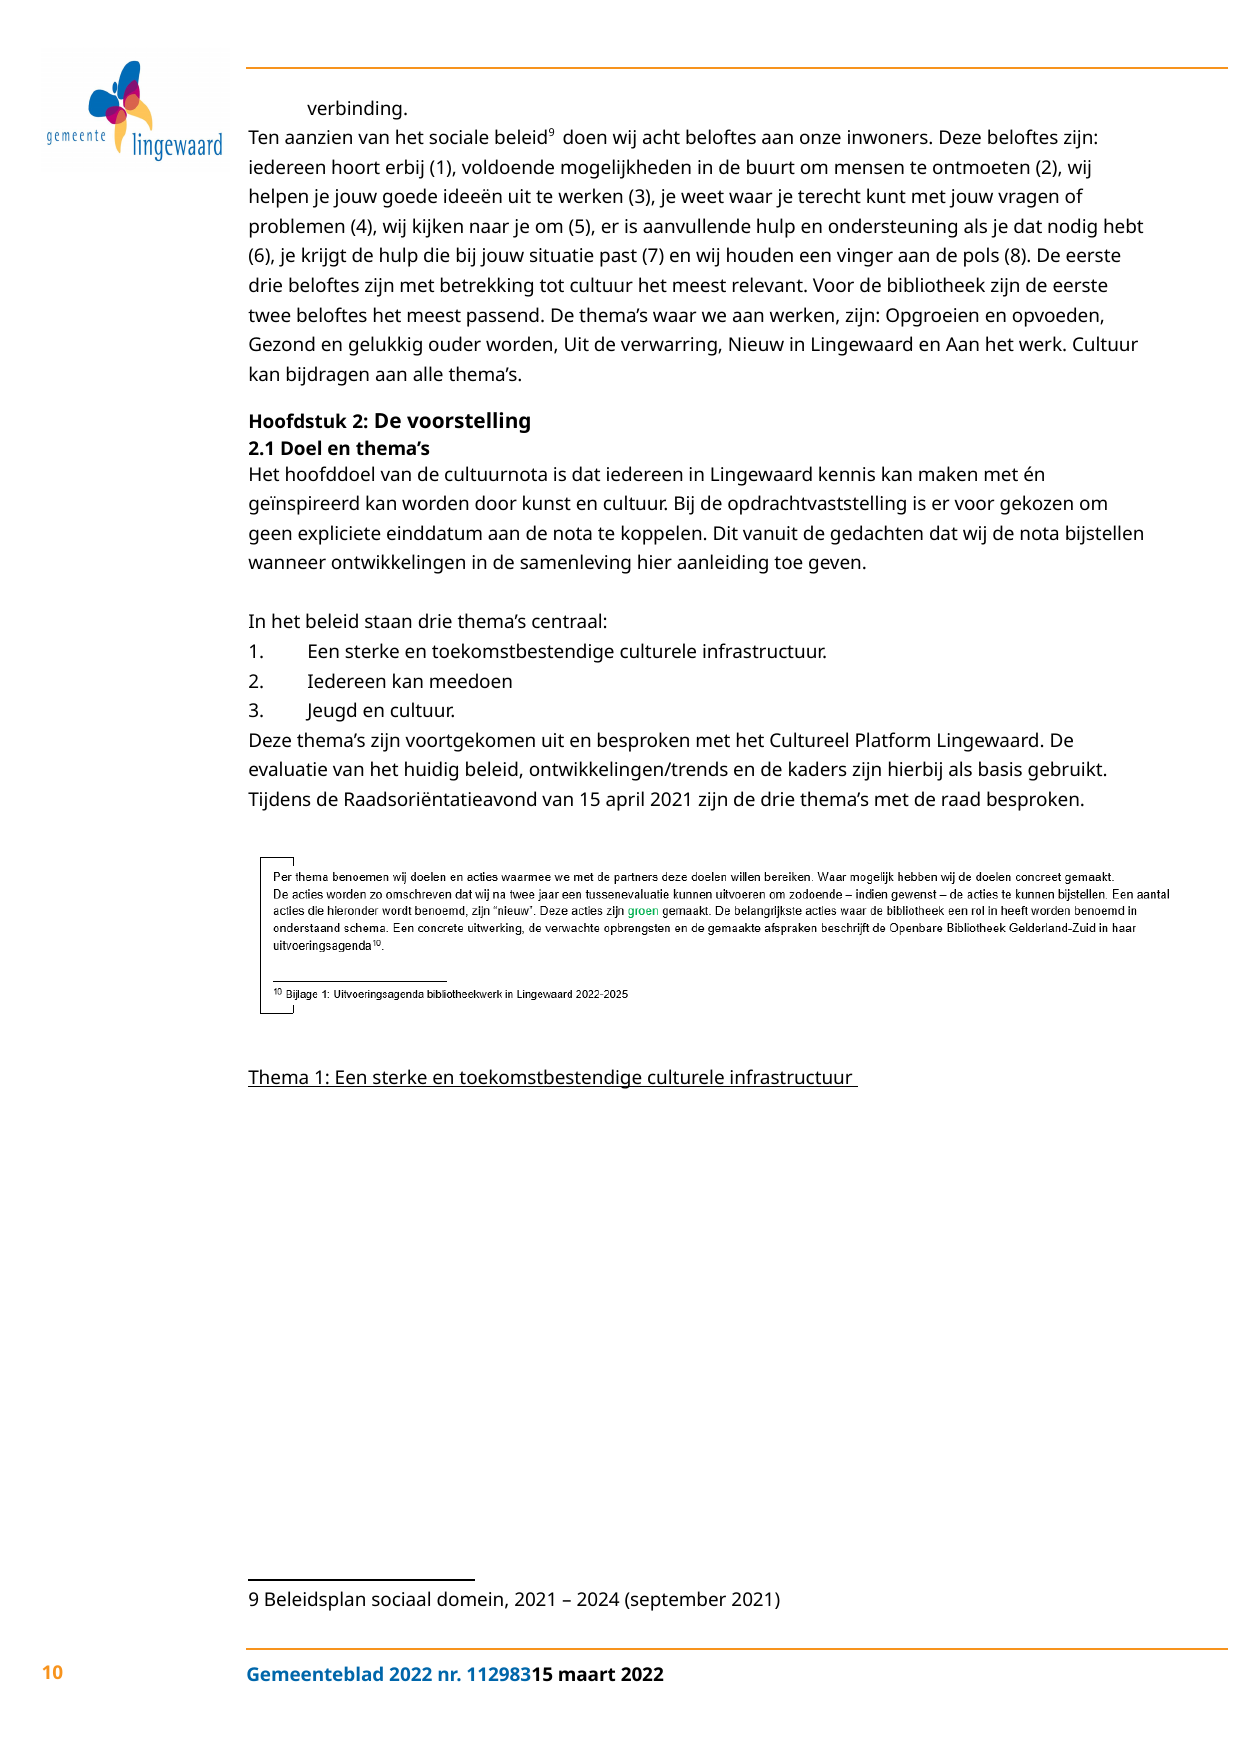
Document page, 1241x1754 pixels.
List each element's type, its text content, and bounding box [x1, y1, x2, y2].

text Beleidsplan sociaal domein, 2021 – 2024 (september 2021) [248, 1586, 1152, 1612]
text 2.1 Doel en thema’s [248, 435, 1152, 461]
text Hoofdstuk 2: De voorstelling [248, 407, 1152, 435]
text Ten aanzien van het sociale beleid doen wij acht beloftes aan onze inwoners. Deze beloftes zijn: iedereen hoort erbij (1), voldoende mogelijkheden in de buurt om mensen te ontmoeten (2), wij helpen je jouw goede ideeën uit te werken (3), je weet waar je terecht kunt met jouw vragen of problemen (4), wij kijken naar je om (5), er is aanvullende hulp en ondersteuning als je dat nodig hebt (6), je krijgt de hulp die bij jouw situatie past (7) en wij houden een vinger aan de pols (8). De eerste drie beloftes zijn met betrekking tot cultuur het meest relevant. Voor de bibliotheek zijn de eerste twee beloftes het meest passend. De thema’s waar we aan werken, zijn: Opgroeien en opvoeden, Gezond en gelukkig ouder worden, Uit de verwarring, Nieuw in Lingewaard en Aan het werk. Cultuur kan bijdragen aan alle thema’s. [248, 124, 1152, 387]
list Een sterke en toekomstbestendige culturele infrastructuur. [248, 638, 1152, 664]
text Thema 1: Een sterke en toekomstbestendige culturele infrastructuur [248, 1064, 1152, 1090]
list verbinding. [248, 95, 1152, 121]
list Iedereen kan meedoen [248, 668, 1152, 694]
picture [268, 866, 1173, 1005]
picture [41, 47, 231, 172]
list Jeugd en cultuur. [248, 697, 1152, 723]
text Het hoofddoel van de cultuurnota is dat iedereen in Lingewaard kennis kan maken met én geïnspireerd kan worden door kunst en cultuur. Bij de opdrachtvaststelling is er voor gekozen om geen expliciete einddatum aan de nota te koppelen. Dit vanuit de gedachten dat wij de nota bijstellen wanneer ontwikkelingen in de samenleving hier aanleiding toe geven. [248, 461, 1152, 575]
text In het beleid staan drie thema’s centraal: [248, 609, 1152, 634]
text Deze thema’s zijn voortgekomen uit en besproken met het Cultureel Platform Lingewaard. De evaluatie van het huidig beleid, ontwikkelingen/trends en de kaders zijn hierbij als basis gebruikt. Tijdens de Raadsoriëntatieavond van 15 april 2021 zijn de drie thema’s met de raad besproken. [248, 727, 1152, 812]
